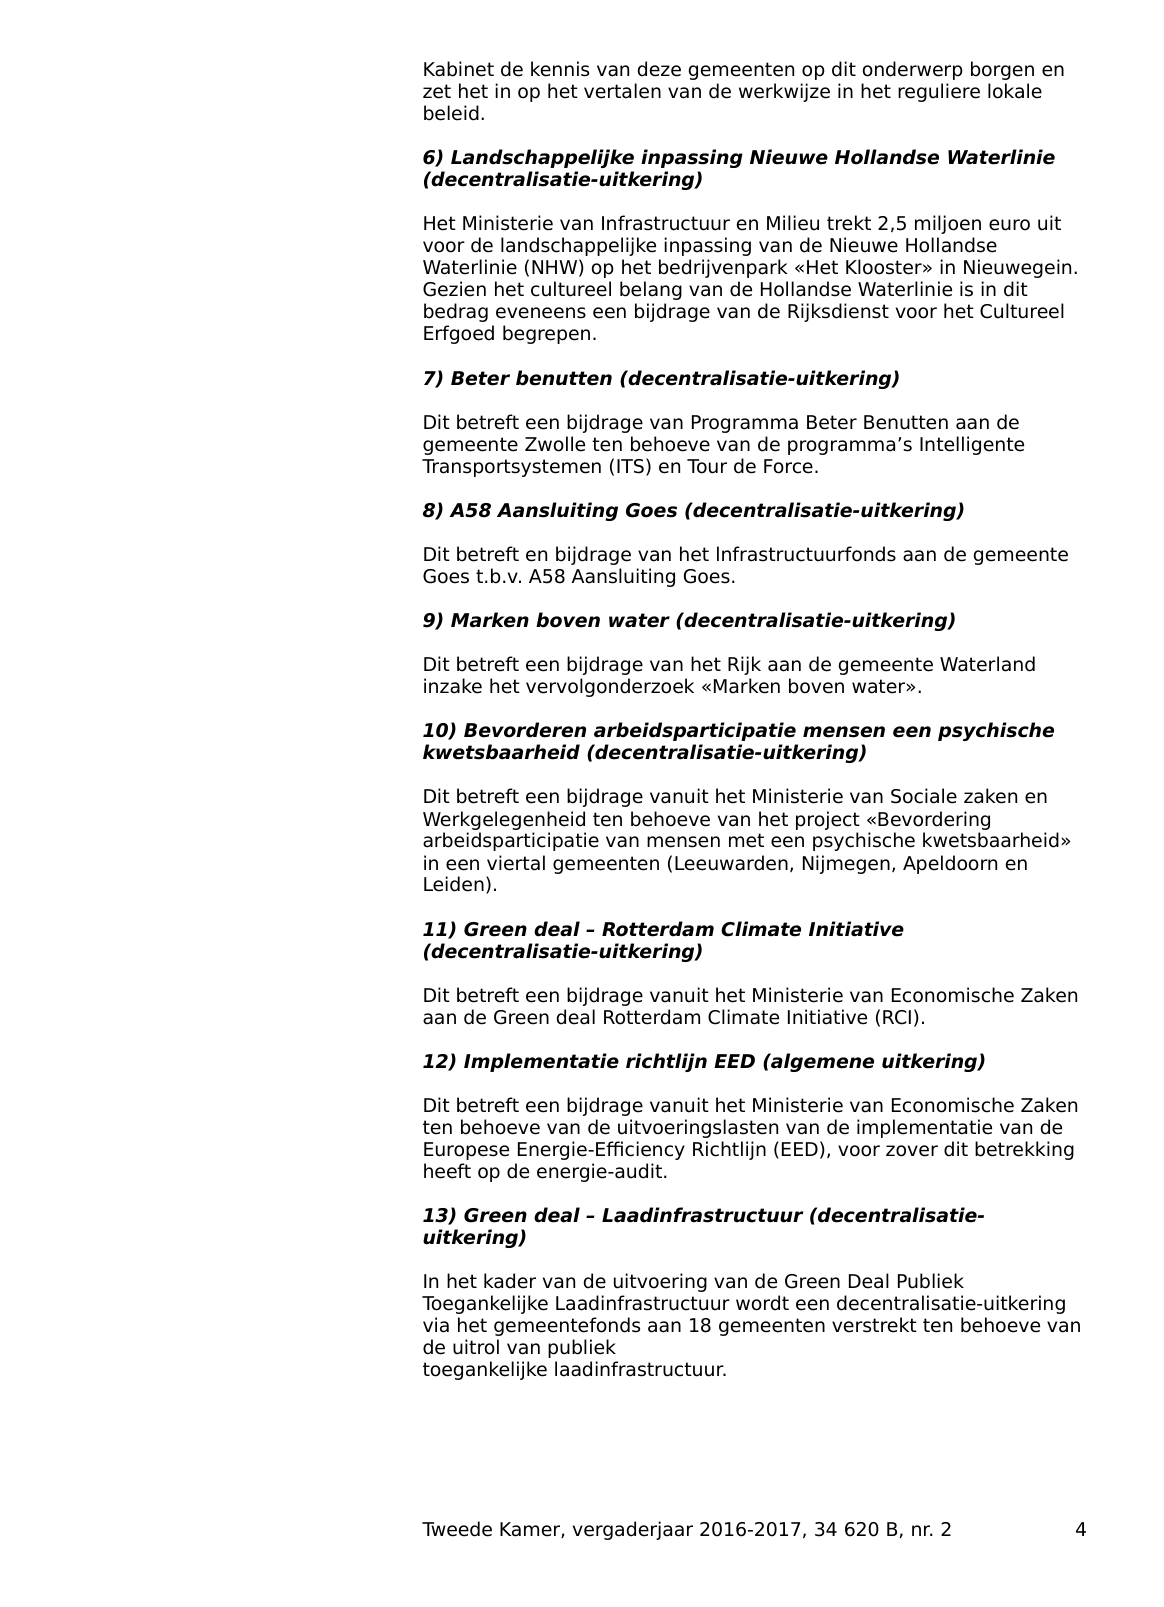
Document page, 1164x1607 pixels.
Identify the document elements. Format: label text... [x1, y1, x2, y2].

text Dit betreft een bijdrage vanuit het Ministerie van Sociale zaken en Werkgelegenheid ten behoeve van het project «Bevordering arbeidsparticipatie van mensen met een psychische kwetsbaarheid» in een viertal gemeenten (Leeuwarden, Nijmegen, Apeldoorn en Leiden). [422, 786, 1087, 896]
subtitle 9) Marken boven water (decentralisatie-uitkering) [422, 610, 1087, 632]
text Dit betreft een bijdrage van het Rijk aan de gemeente Waterland inzake het vervolgonderzoek «Marken boven water». [422, 654, 1087, 698]
subtitle 8) A58 Aansluiting Goes (decentralisatie-uitkering) [422, 500, 1087, 522]
text Kabinet de kennis van deze gemeenten op dit onderwerp borgen en zet het in op het vertalen van de werkwijze in het reguliere lokale beleid. [422, 59, 1087, 125]
text Dit betreft en bijdrage van het lnfrastructuurfonds aan de gemeente Goes t.b.v. A58 Aansluiting Goes. [422, 544, 1087, 588]
text In het kader van de uitvoering van de Green Deal Publiek Toegankelijke Laadinfrastructuur wordt een decentralisatie-uitkering via het gemeentefonds aan 18 gemeenten verstrekt ten behoeve van de uitrol van publiek [422, 1271, 1087, 1359]
text Dit betreft een bijdrage vanuit het Ministerie van Economische Zaken ten behoeve van de uitvoeringslasten van de implementatie van de Europese Energie-Efficiency Richtlijn (EED), voor zover dit betrekking heeft op de energie-audit. [422, 1095, 1087, 1183]
subtitle 7) Beter benutten (decentralisatie-uitkering) [422, 367, 1087, 389]
subtitle 6) Landschappelijke inpassing Nieuwe Hollandse Waterlinie (decentralisatie-uitkering) [422, 147, 1087, 191]
text Dit betreft een bijdrage vanuit het Ministerie van Economische Zaken aan de Green deal Rotterdam Climate Initiative (RCI). [422, 985, 1087, 1029]
text Dit betreft een bijdrage van Programma Beter Benutten aan de gemeente Zwolle ten behoeve van de programma’s Intelligente Transportsystemen (ITS) en Tour de Force. [422, 412, 1087, 477]
text toegankelijke laadinfrastructuur. [422, 1359, 1087, 1381]
subtitle 10) Bevorderen arbeidsparticipatie mensen een psychische kwetsbaarheid (decentralisatie-uitkering) [422, 720, 1087, 764]
subtitle 13) Green deal – Laadinfrastructuur (decentralisatie-uitkering) [422, 1205, 1087, 1249]
subtitle 12) Implementatie richtlijn EED (algemene uitkering) [422, 1051, 1087, 1073]
text Het Ministerie van Infrastructuur en Milieu trekt 2,5 miljoen euro uit voor de landschappelijke inpassing van de Nieuwe Hollandse Waterlinie (NHW) op het bedrijvenpark «Het Klooster» in Nieuwegein. Gezien het cultureel belang van de Hollandse Waterlinie is in dit bedrag eveneens een bijdrage van de Rijksdienst voor het Cultureel Erfgoed begrepen. [422, 213, 1087, 345]
subtitle 11) Green deal – Rotterdam Climate Initiative (decentralisatie-uitkering) [422, 918, 1087, 962]
